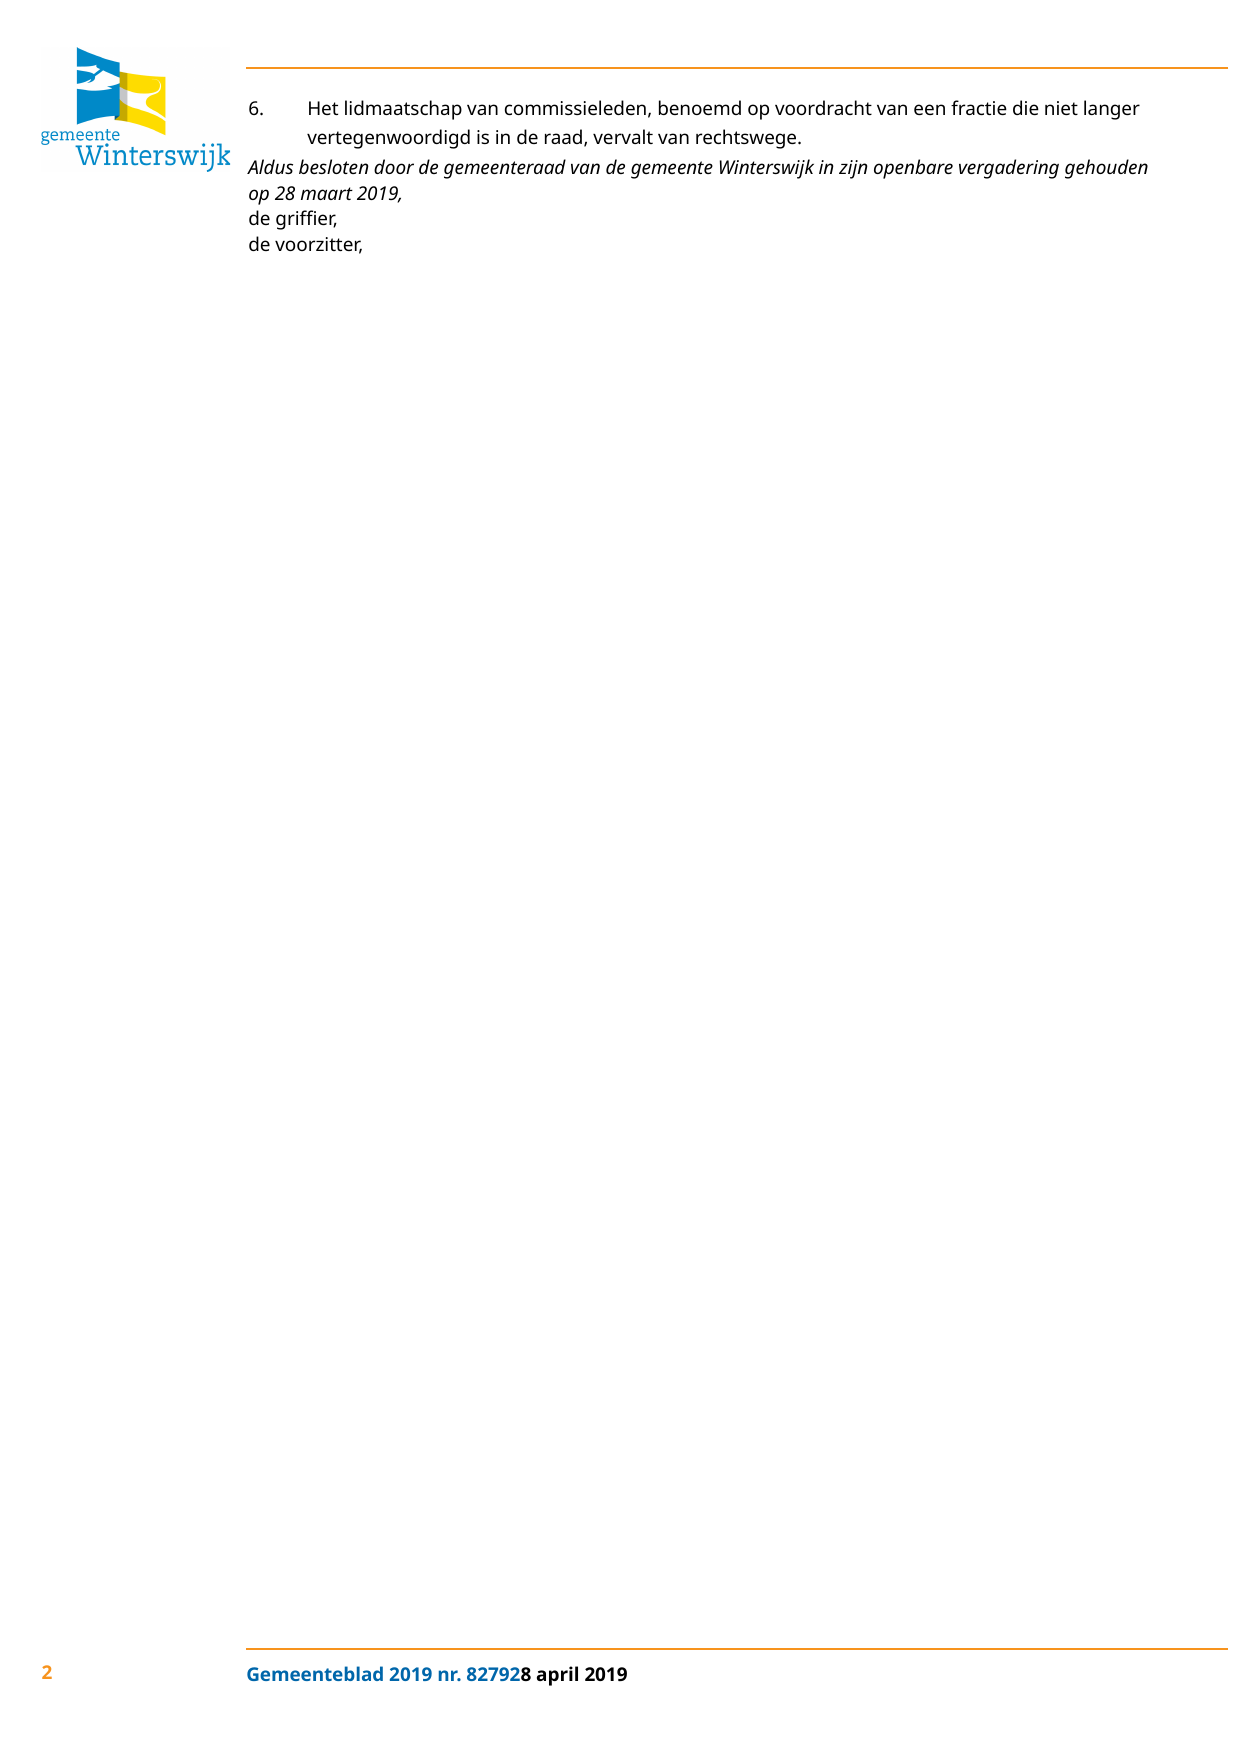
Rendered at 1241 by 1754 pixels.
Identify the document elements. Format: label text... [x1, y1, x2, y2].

text Aldus besloten door de gemeenteraad van de gemeente Winterswijk in zijn openbare vergadering gehouden op 28 maart 2019, [248, 154, 1152, 205]
picture [41, 47, 231, 172]
picture [225, 153, 231, 162]
list Het lidmaatschap van commissieleden, benoemd op voordracht van een fractie die niet langer vertegenwoordigd is in de raad, vervalt van rechtswege. [248, 95, 1152, 150]
text de voorzitter, [248, 231, 1152, 257]
text de griffier, [248, 205, 1152, 231]
